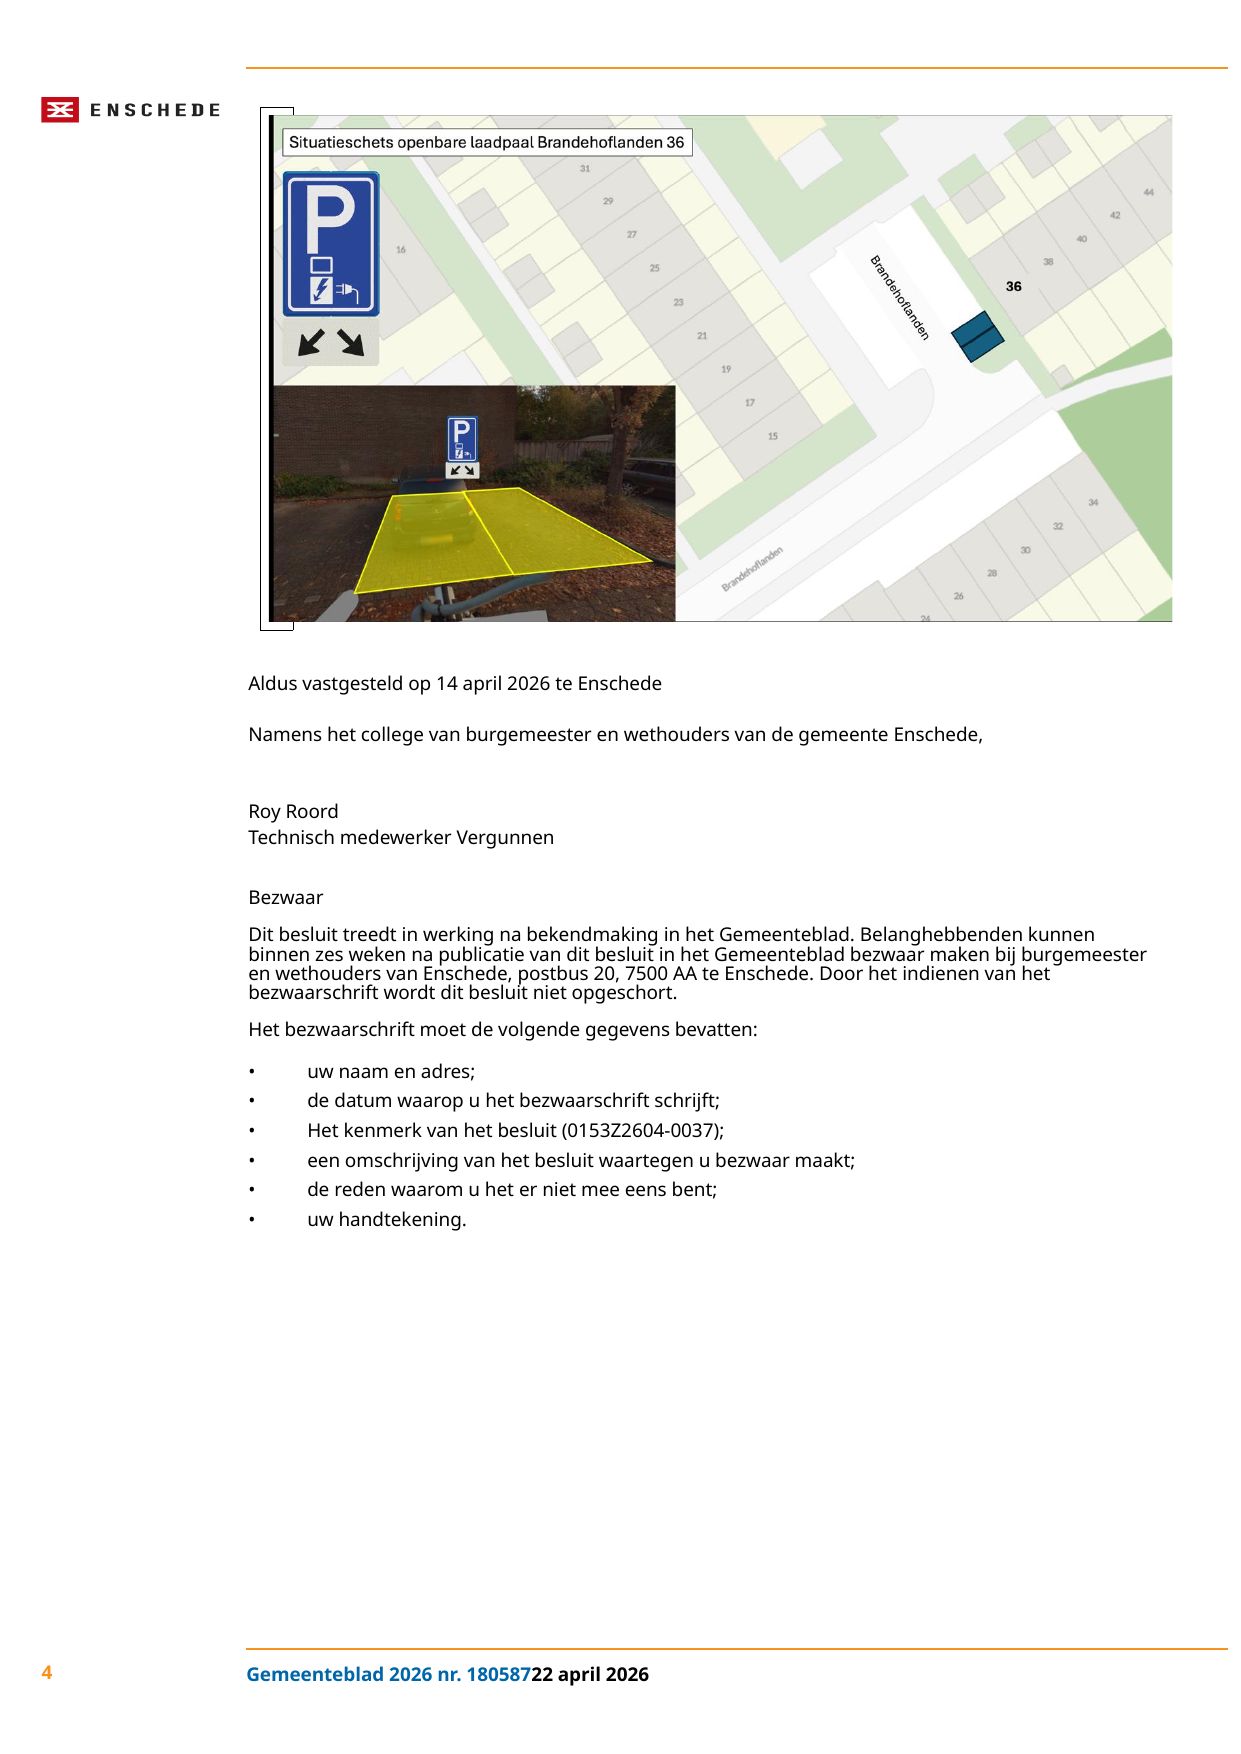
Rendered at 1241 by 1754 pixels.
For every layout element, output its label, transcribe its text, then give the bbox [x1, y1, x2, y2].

text Namens het college van burgemeester en wethouders van de gemeente Enschede, [248, 721, 1152, 747]
picture [268, 115, 1173, 622]
list de datum waarop u het bezwaarschrift schrijft; [248, 1088, 1152, 1113]
picture [41, 47, 231, 172]
list een omschrijving van het besluit waartegen u bezwaar maakt; [248, 1147, 1152, 1173]
list Het kenmerk van het besluit (0153Z2604-0037); [248, 1117, 1152, 1143]
list uw naam en adres; [248, 1058, 1152, 1084]
list de reden waarom u het er niet mee eens bent; [248, 1176, 1152, 1202]
text Bezwaar [248, 889, 1152, 909]
text Het bezwaarschrift moet de volgende gegevens bevatten: [248, 1021, 1152, 1040]
text Aldus vastgesteld op 14 april 2026 te Enschede [248, 670, 1152, 696]
list uw handtekening. [248, 1206, 1152, 1232]
text Dit besluit treedt in werking na bekendmaking in het Gemeenteblad. Belanghebbenden kunnen binnen zes weken na publicatie van dit besluit in het Gemeenteblad bezwaar maken bij burgemeester en wethouders van Enschede, postbus 20, 7500 AA te Enschede. Door het indienen van het bezwaarschrift wordt dit besluit niet opgeschort. [248, 926, 1152, 1003]
text Technisch medewerker Vergunnen [248, 824, 1152, 850]
text Roy Roord [248, 798, 1152, 824]
